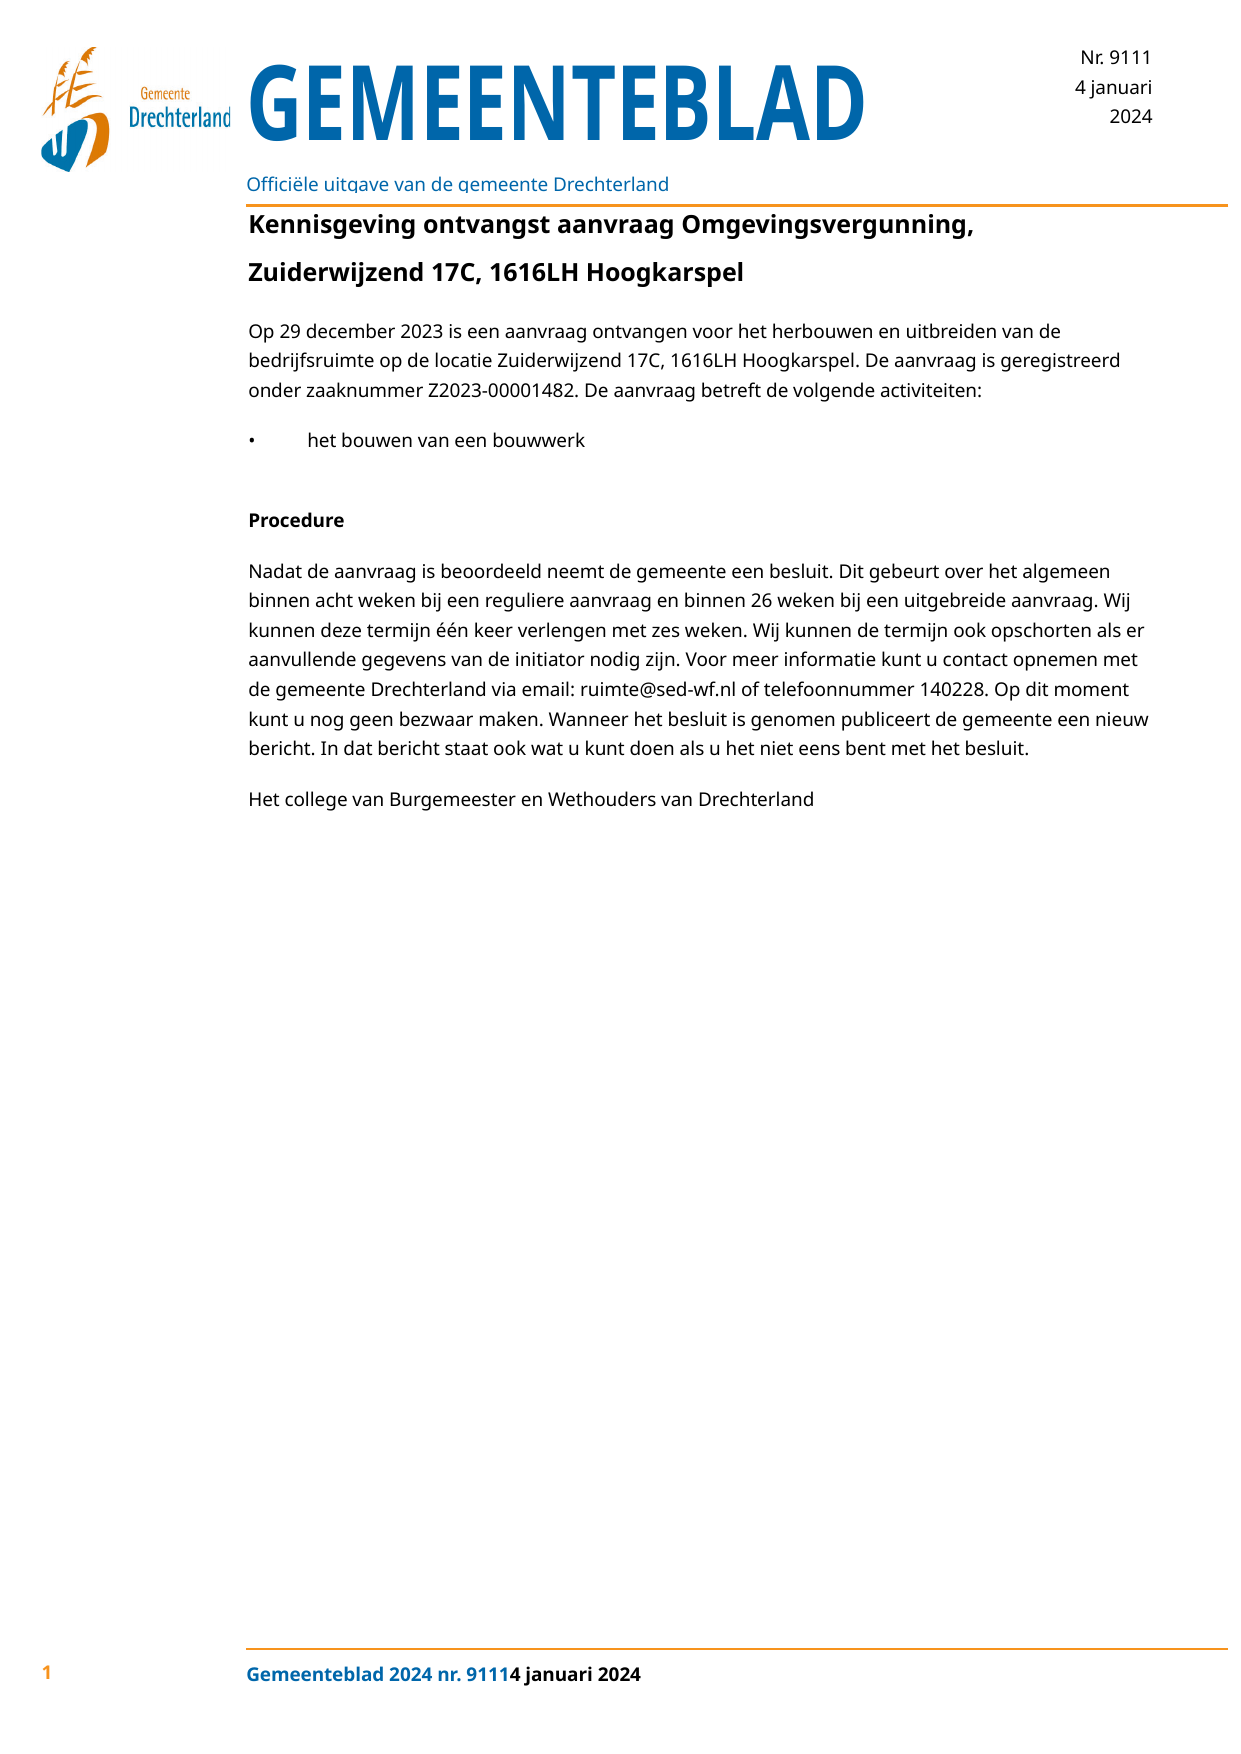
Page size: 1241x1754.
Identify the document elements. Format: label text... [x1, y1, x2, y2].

text Kennisgeving ontvangst aanvraag Omgevingsvergunning, Zuiderwijzend 17C, 1616LH Hoogkarspel [248, 207, 1152, 288]
picture [41, 47, 231, 172]
text Nadat de aanvraag is beoordeeld neemt de gemeente een besluit. Dit gebeurt over het algemeen binnen acht weken bij een reguliere aanvraag en binnen 26 weken bij een uitgebreide aanvraag. Wij kunnen deze termijn één keer verlengen met zes weken. Wij kunnen de termijn ook opschorten als er aanvullende gegevens van de initiator nodig zijn. Voor meer informatie kunt u contact opnemen met de gemeente Drechterland via email: ruimte@sed-wf.nl of telefoonnummer 140228. Op dit moment kunt u nog geen bezwaar maken. Wanneer het besluit is genomen publiceert de gemeente een nieuw bericht. In dat bericht staat ook wat u kunt doen als u het niet eens bent met het besluit. [248, 558, 1152, 761]
picture [41, 158, 64, 172]
picture [226, 115, 231, 124]
text Op 29 december 2023 is een aanvraag ontvangen voor het herbouwen en uitbreiden van de bedrijfsruimte op de locatie Zuiderwijzend 17C, 1616LH Hoogkarspel. De aanvraag is geregistreerd onder zaaknummer Z2023-00001482. De aanvraag betreft de volgende activiteiten: [248, 318, 1152, 403]
text Het college van Burgemeester en Wethouders van Drechterland [248, 786, 1152, 812]
list het bouwen van een bouwwerk [248, 427, 1152, 453]
text Procedure [248, 507, 1152, 533]
